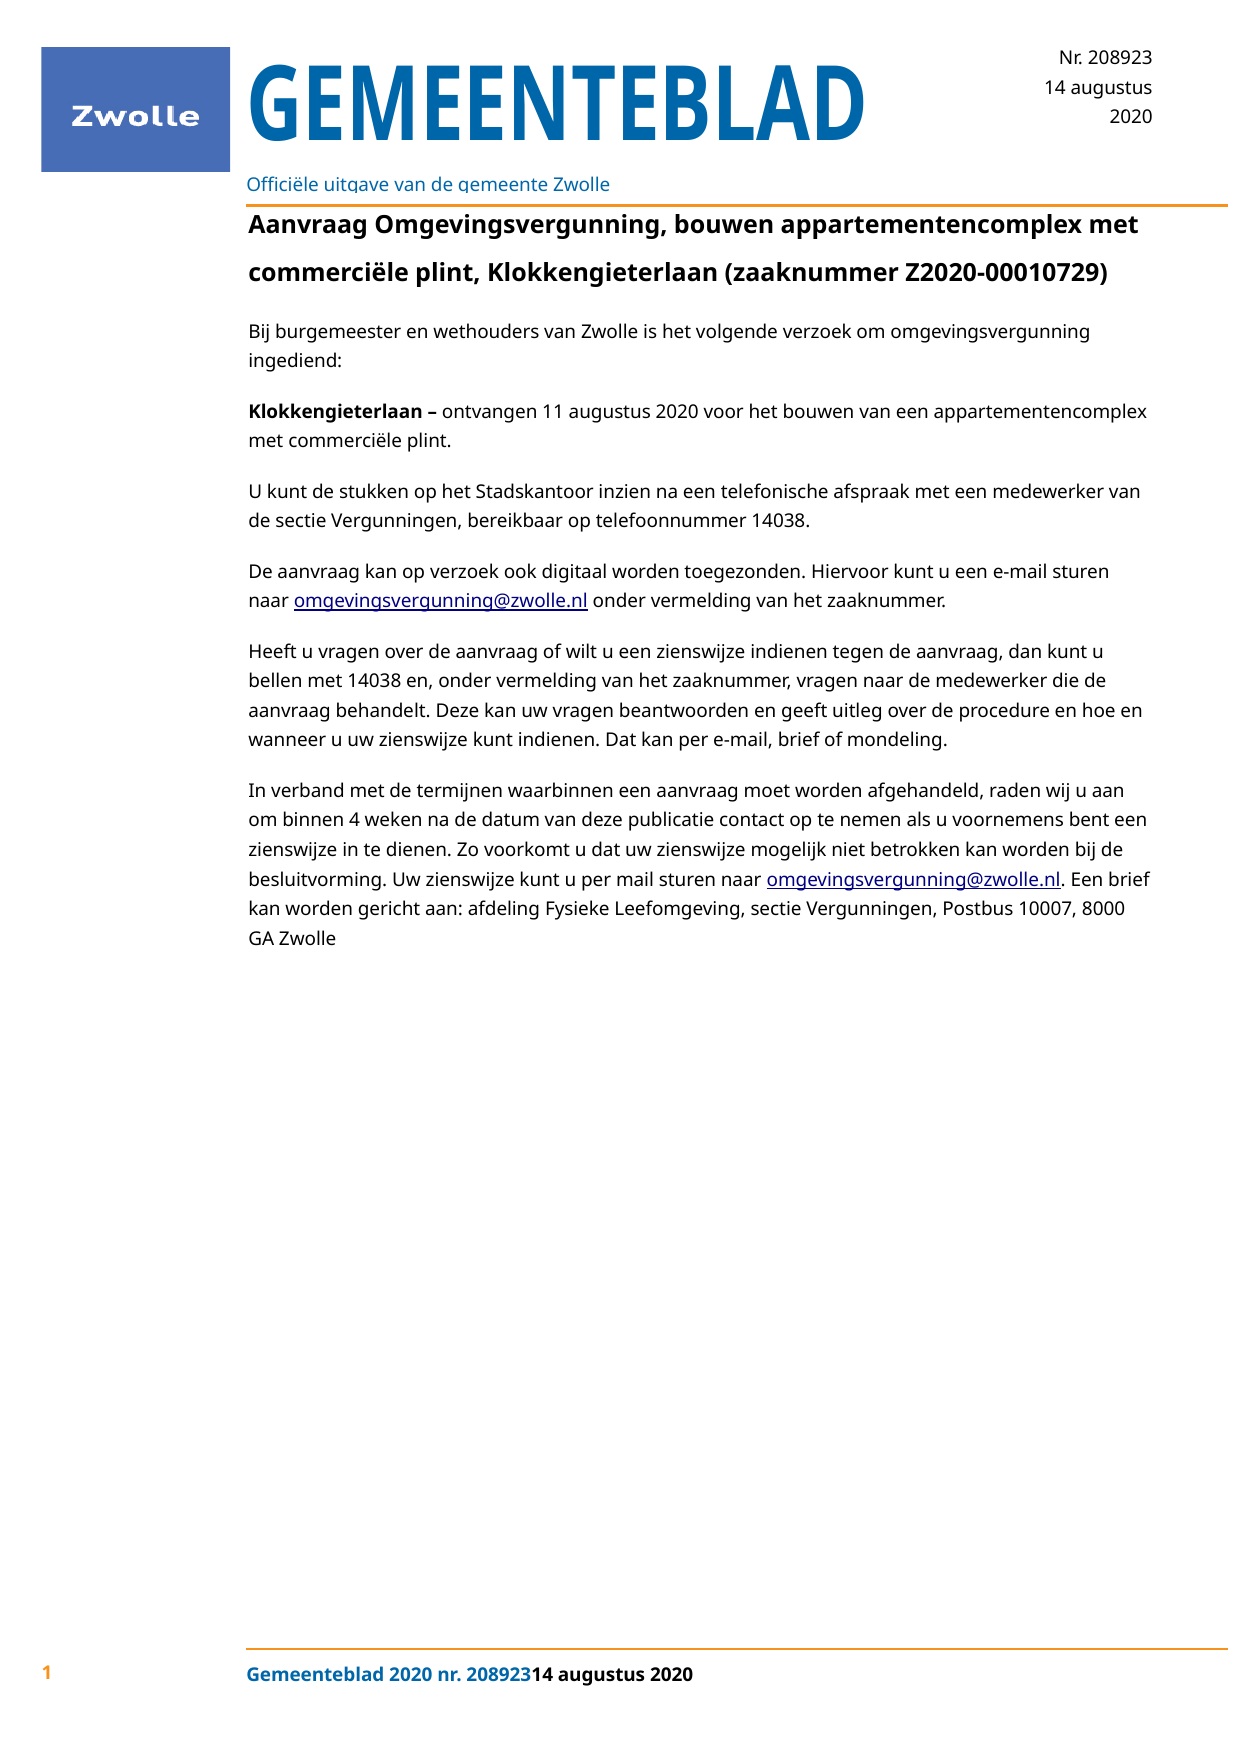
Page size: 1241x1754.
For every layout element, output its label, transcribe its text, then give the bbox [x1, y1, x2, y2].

text Klokkengieterlaan – ontvangen 11 augustus 2020 voor het bouwen van een appartementencomplex met commerciële plint. [248, 398, 1152, 453]
text U kunt de stukken op het Stadskantoor inzien na een telefonische afspraak met een medewerker van de sectie Vergunningen, bereikbaar op telefoonnummer 14038. [248, 478, 1152, 533]
text In verband met de termijnen waarbinnen een aanvraag moet worden afgehandeld, raden wij u aan om binnen 4 weken na de datum van deze publicatie contact op te nemen als u voornemens bent een zienswijze in te dienen. Zo voorkomt u dat uw zienswijze mogelijk niet betrokken kan worden bij de besluitvorming. Uw zienswijze kunt u per mail sturen naar omgevingsvergunning@zwolle.nl. Een brief kan worden gericht aan: afdeling Fysieke Leefomgeving, sectie Vergunningen, Postbus 10007, 8000 GA Zwolle [248, 777, 1152, 951]
picture [41, 47, 231, 172]
text Bij burgemeester en wethouders van Zwolle is het volgende verzoek om omgevingsvergunning ingediend: [248, 318, 1152, 373]
text Heeft u vragen over de aanvraag of wilt u een zienswijze indienen tegen de aanvraag, dan kunt u bellen met 14038 en, onder vermelding van het zaaknummer, vragen naar de medewerker die de aanvraag behandelt. Deze kan uw vragen beantwoorden en geeft uitleg over de procedure en hoe en wanneer u uw zienswijze kunt indienen. Dat kan per e-mail, brief of mondeling. [248, 638, 1152, 752]
text De aanvraag kan op verzoek ook digitaal worden toegezonden. Hiervoor kunt u een e-mail sturen naar omgevingsvergunning@zwolle.nl onder vermelding van het zaaknummer. [248, 558, 1152, 613]
text Aanvraag Omgevingsvergunning, bouwen appartementencomplex met commerciële plint, Klokkengieterlaan (zaaknummer Z2020-00010729) [248, 207, 1152, 288]
